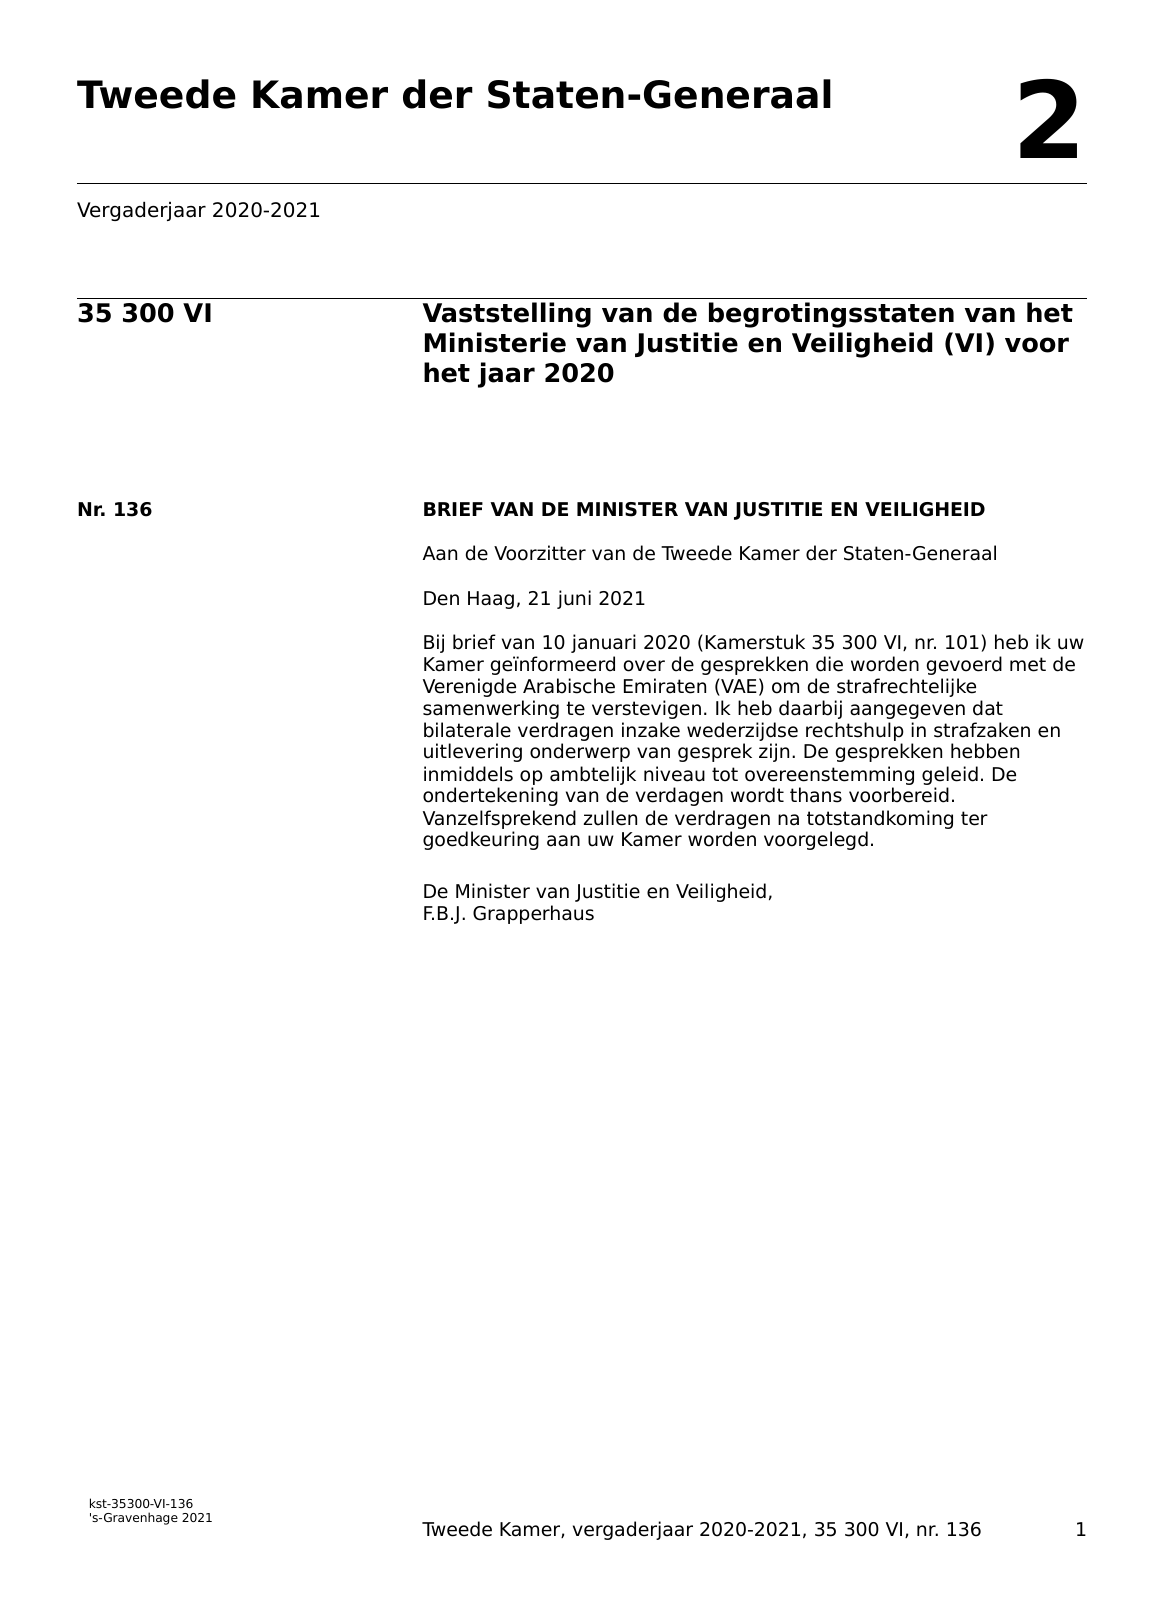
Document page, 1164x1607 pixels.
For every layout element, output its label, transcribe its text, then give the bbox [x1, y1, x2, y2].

text De Minister van Justitie en Veiligheid, F.B.J. Grapperhaus [422, 881, 1087, 925]
text Aan de Voorzitter van de Tweede Kamer der Staten-Generaal [422, 543, 1087, 565]
table_cell Vergaderjaar 2020-2021 [77, 184, 1087, 298]
text kst-35300-VI-136 [88, 1497, 323, 1511]
table_header Tweede Kamer der Staten-Generaal [77, 59, 886, 183]
text Vanzelfsprekend zullen de verdragen na totstandkoming ter goedkeuring aan uw Kamer worden voorgelegd. [422, 807, 1087, 851]
subtitle Nr. 136 BRIEF VAN DE MINISTER VAN JUSTITIE EN VEILIGHEID [77, 499, 1087, 521]
text 's-Gravenhage 2021 [88, 1511, 323, 1525]
text Den Haag, 21 juni 2021 [422, 587, 1087, 609]
text Bij brief van 10 januari 2020 (Kamerstuk 35 300 VI, nr. 101) heb ik uw Kamer geïnformeerd over de gesprekken die worden gevoerd met de Verenigde Arabische Emiraten (VAE) om de strafrechtelijke samenwerking te verstevigen. Ik heb daarbij aangegeven dat bilaterale verdragen inzake wederzijdse rechtshulp in strafzaken en uitlevering onderwerp van gesprek zijn. De gesprekken hebben inmiddels op ambtelijk niveau tot overeenstemming geleid. De ondertekening van de verdagen wordt thans voorbereid. [422, 632, 1087, 807]
subtitle 35 300 VI Vaststelling van de begrotingsstaten van het Ministerie van Justitie en Veiligheid (VI) voor het jaar 2020 [77, 299, 1087, 388]
table_header 2 [886, 59, 1087, 183]
